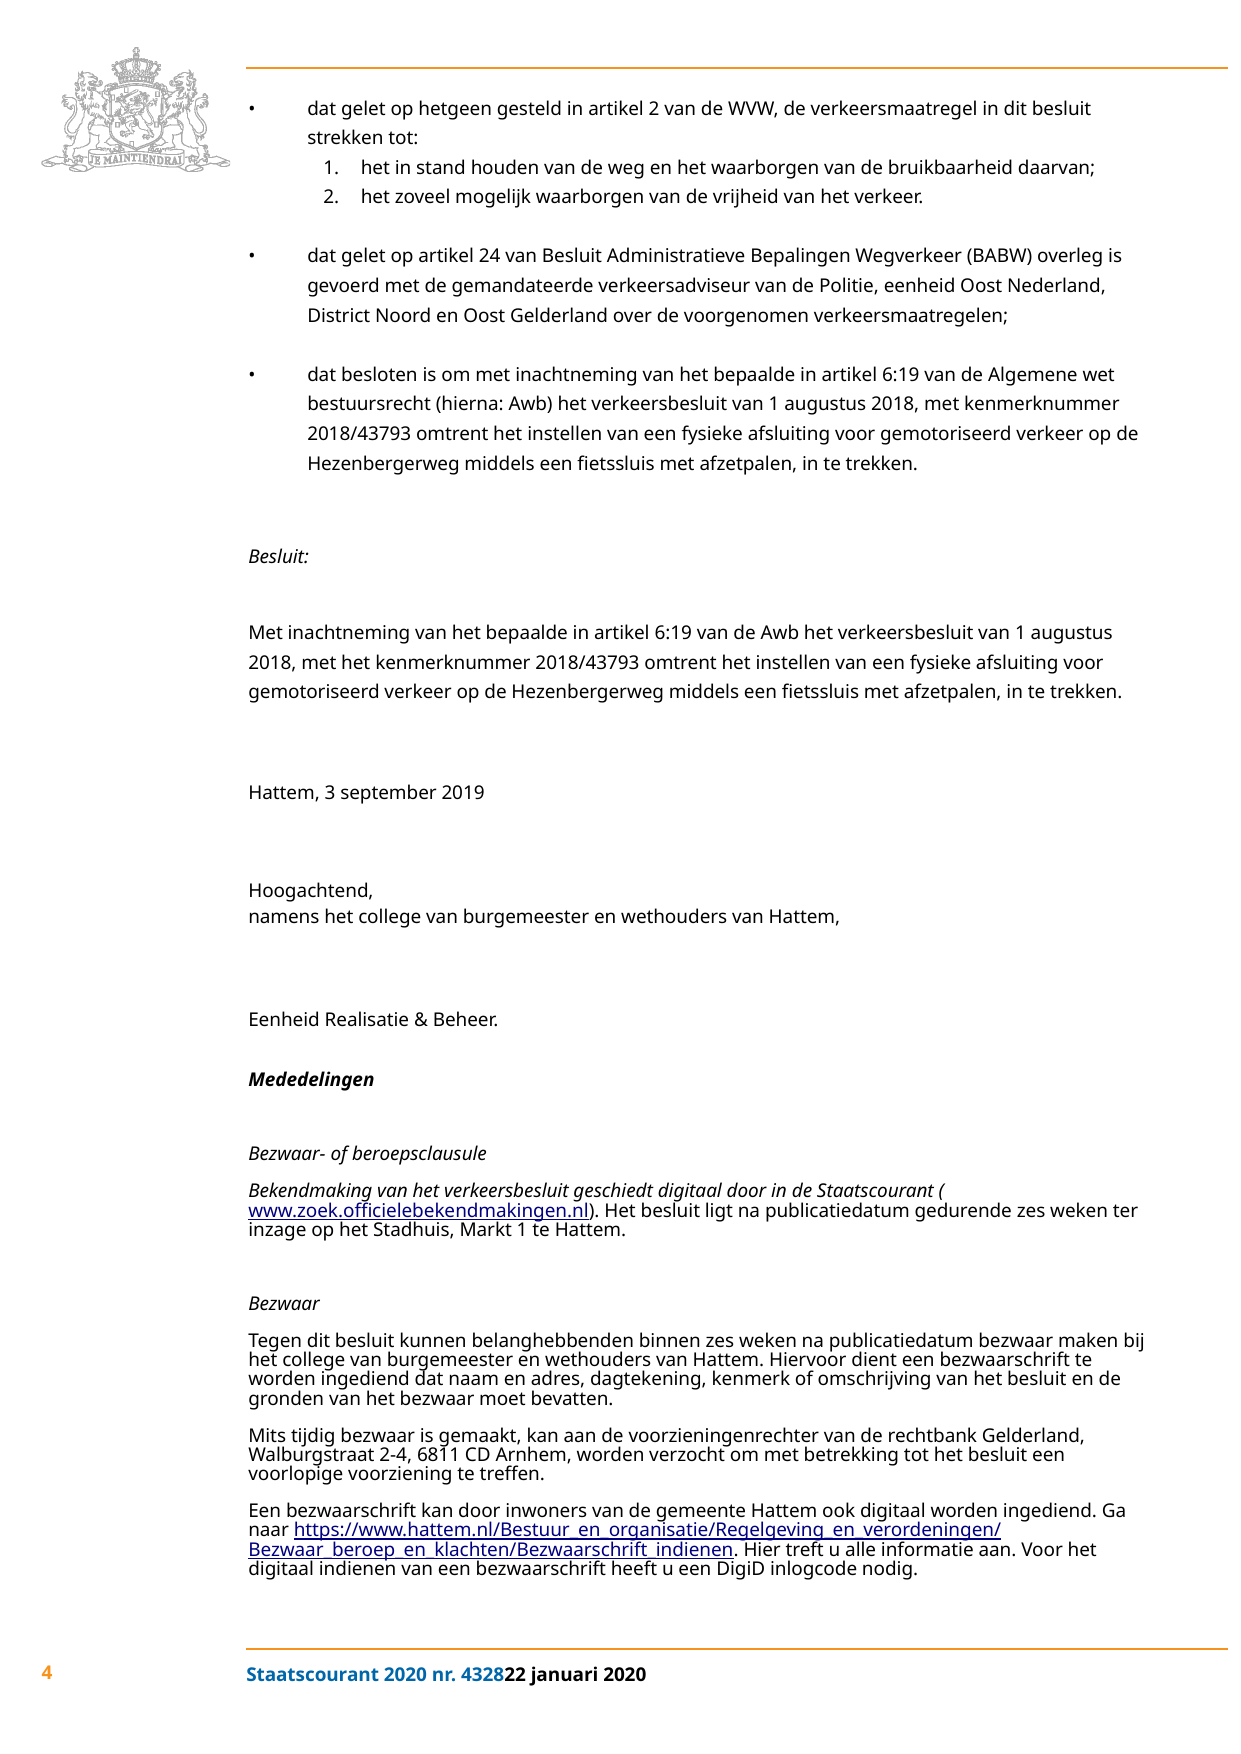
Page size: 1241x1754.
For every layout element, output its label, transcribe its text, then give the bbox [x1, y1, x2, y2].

picture [41, 47, 231, 172]
text Tegen dit besluit kunnen belanghebbenden binnen zes weken na publicatiedatum bezwaar maken bij het college van burgemeester en wethouders van Hattem. Hiervoor dient een bezwaarschrift te worden ingediend dat naam en adres, dagtekening, kenmerk of omschrijving van het besluit en de gronden van het bezwaar moet bevatten. [248, 1332, 1152, 1409]
text Hattem, 3 september 2019 [248, 779, 1152, 805]
text Eenheid Realisatie & Beheer. [248, 1006, 1152, 1032]
text Mits tijdig bezwaar is gemaakt, kan aan de voorzieningenrechter van de rechtbank Gelderland, Walburgstraat 2-4, 6811 CD Arnhem, worden verzocht om met betrekking tot het besluit een voorlopige voorziening te treffen. [248, 1427, 1152, 1484]
text Bekendmaking van het verkeersbesluit geschiedt digitaal door in de Staatscourant ( www.zoek.officielebekendmakingen.nl). Het besluit ligt na publicatiedatum gedurende zes weken ter inzage op het Stadhuis, Markt 1 te Hattem. [248, 1182, 1152, 1240]
text Besluit: [248, 543, 1152, 569]
list dat gelet op hetgeen gesteld in artikel 2 van de WVW, de verkeersmaatregel in dit besluit strekken tot: [248, 95, 1152, 150]
text Hoogachtend, [248, 878, 1152, 903]
list het in stand houden van de weg en het waarborgen van de bruikbaarheid daarvan; [323, 154, 1152, 180]
list het zoveel mogelijk waarborgen van de vrijheid van het verkeer. [323, 183, 1152, 209]
text Bezwaar [248, 1295, 1152, 1314]
text Een bezwaarschrift kan door inwoners van de gemeente Hattem ook digitaal worden ingediend. Ga naar https://www.hattem.nl/Bestuur_en_organisatie/Regelgeving_en_verordeningen/Bezwaar_beroep_en_klachten/Bezwaarschrift_indienen. Hier treft u alle informatie aan. Voor het digitaal indienen van een bezwaarschrift heeft u een DigiD inlogcode nodig. [248, 1502, 1152, 1579]
text Mededelingen [248, 1071, 1152, 1091]
text Bezwaar- of beroepsclausule [248, 1145, 1152, 1165]
text namens het college van burgemeester en wethouders van Hattem, [248, 903, 1152, 929]
list dat besloten is om met inachtneming van het bepaalde in artikel 6:19 van de Algemene wet bestuursrecht (hierna: Awb) het verkeersbesluit van 1 augustus 2018, met kenmerknummer 2018/43793 omtrent het instellen van een fysieke afsluiting voor gemotoriseerd verkeer op de Hezenbergerweg middels een fietssluis met afzetpalen, in te trekken. [248, 361, 1152, 476]
text Met inachtneming van het bepaalde in artikel 6:19 van de Awb het verkeersbesluit van 1 augustus 2018, met het kenmerknummer 2018/43793 omtrent het instellen van een fysieke afsluiting voor gemotoriseerd verkeer op de Hezenbergerweg middels een fietssluis met afzetpalen, in te trekken. [248, 619, 1152, 704]
list dat gelet op artikel 24 van Besluit Administratieve Bepalingen Wegverkeer (BABW) overleg is gevoerd met de gemandateerde verkeersadviseur van de Politie, eenheid Oost Nederland, District Noord en Oost Gelderland over de voorgenomen verkeersmaatregelen; [248, 243, 1152, 328]
